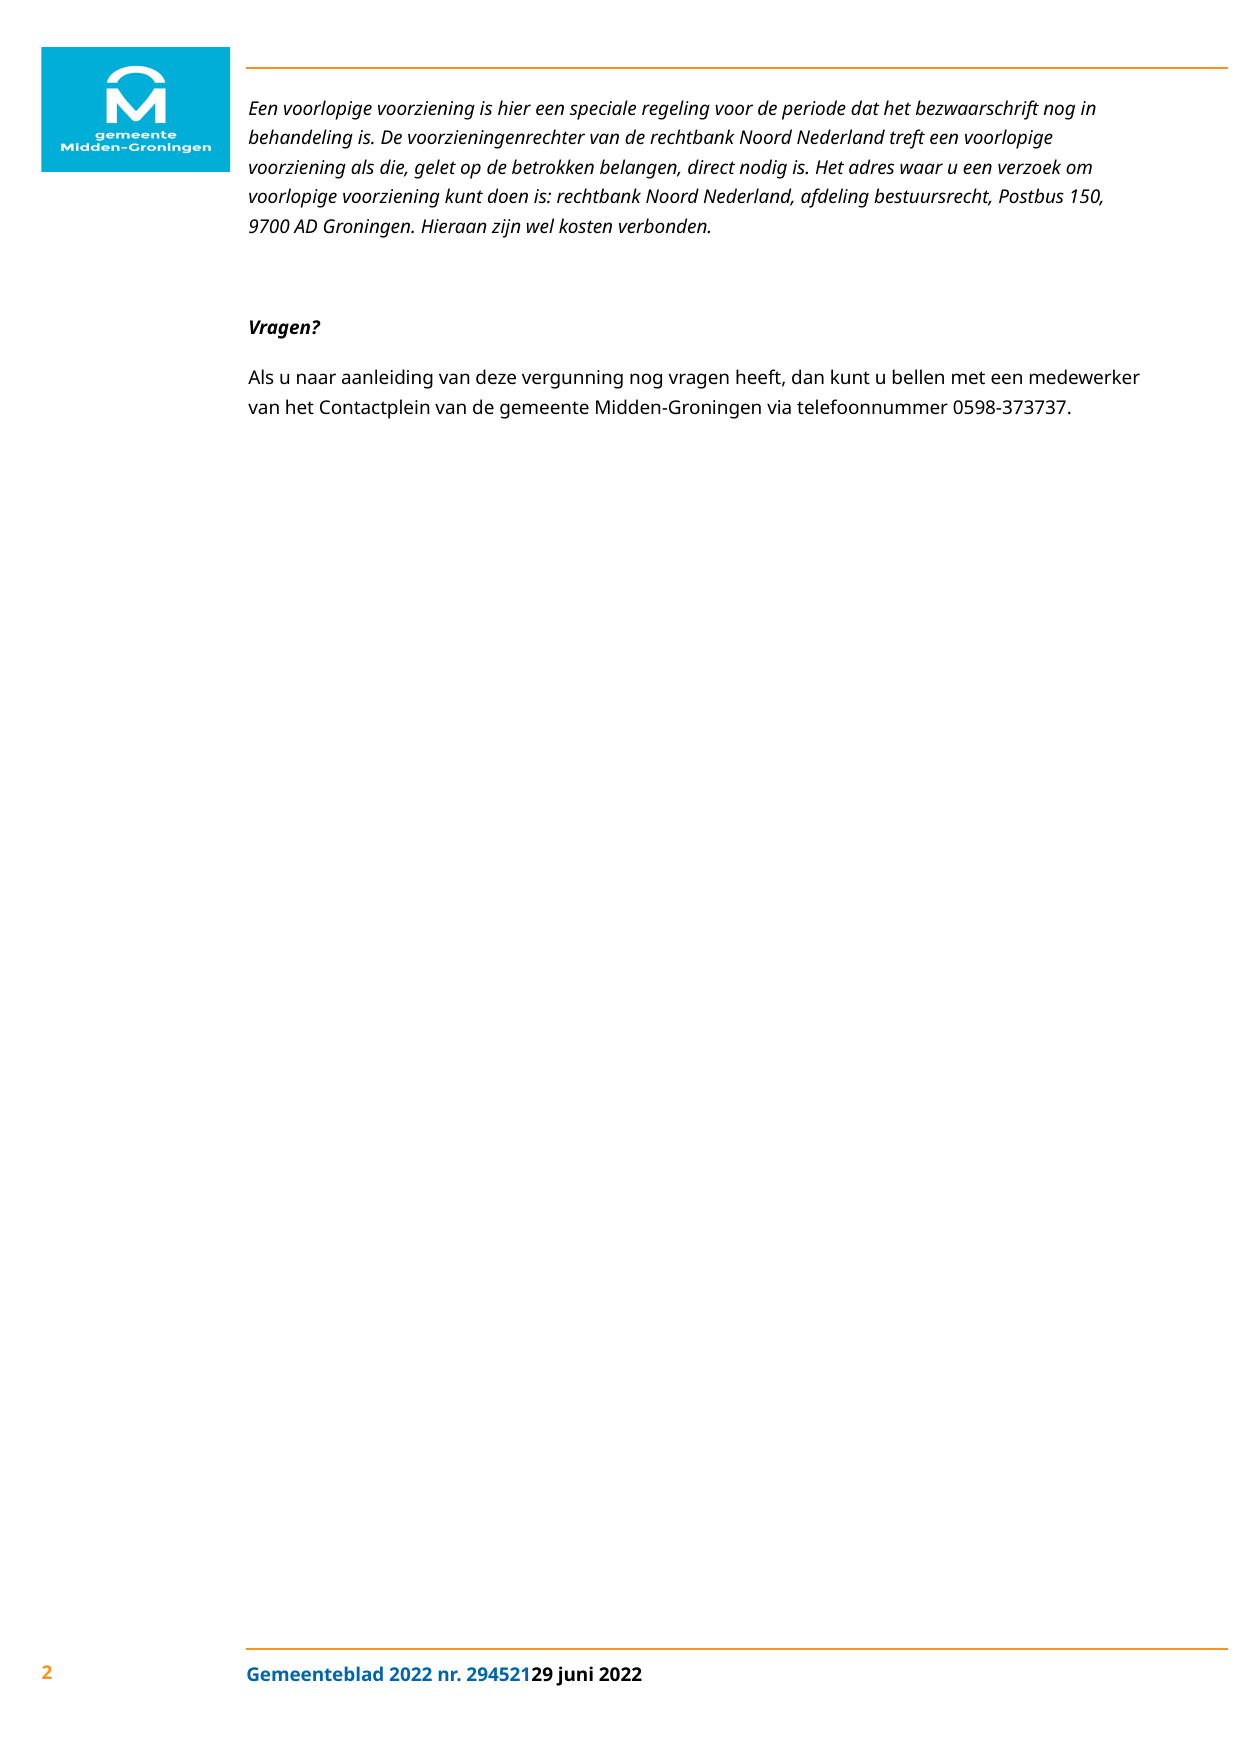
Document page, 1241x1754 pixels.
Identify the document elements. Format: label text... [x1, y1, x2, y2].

text Als u naar aanleiding van deze vergunning nog vragen heeft, dan kunt u bellen met een medewerker van het Contactplein van de gemeente Midden-Groningen via telefoonnummer 0598-373737. [248, 364, 1152, 420]
picture [108, 66, 164, 82]
picture [184, 146, 190, 153]
text Een voorlopige voorziening is hier een speciale regeling voor de periode dat het bezwaarschrift nog in behandeling is. De voorzieningenrechter van de rechtbank Noord Nederland treft een voorlopige voorziening als die, gelet op de betrokken belangen, direct nodig is. Het adres waar u een verzoek om voorlopige voorziening kunt doen is: rechtbank Noord Nederland, afdeling bestuursrecht, Postbus 150, 9700 AD Groningen. Hieraan zijn wel kosten verbonden. [248, 95, 1152, 239]
picture [107, 89, 165, 122]
text Vragen? [248, 314, 1152, 340]
